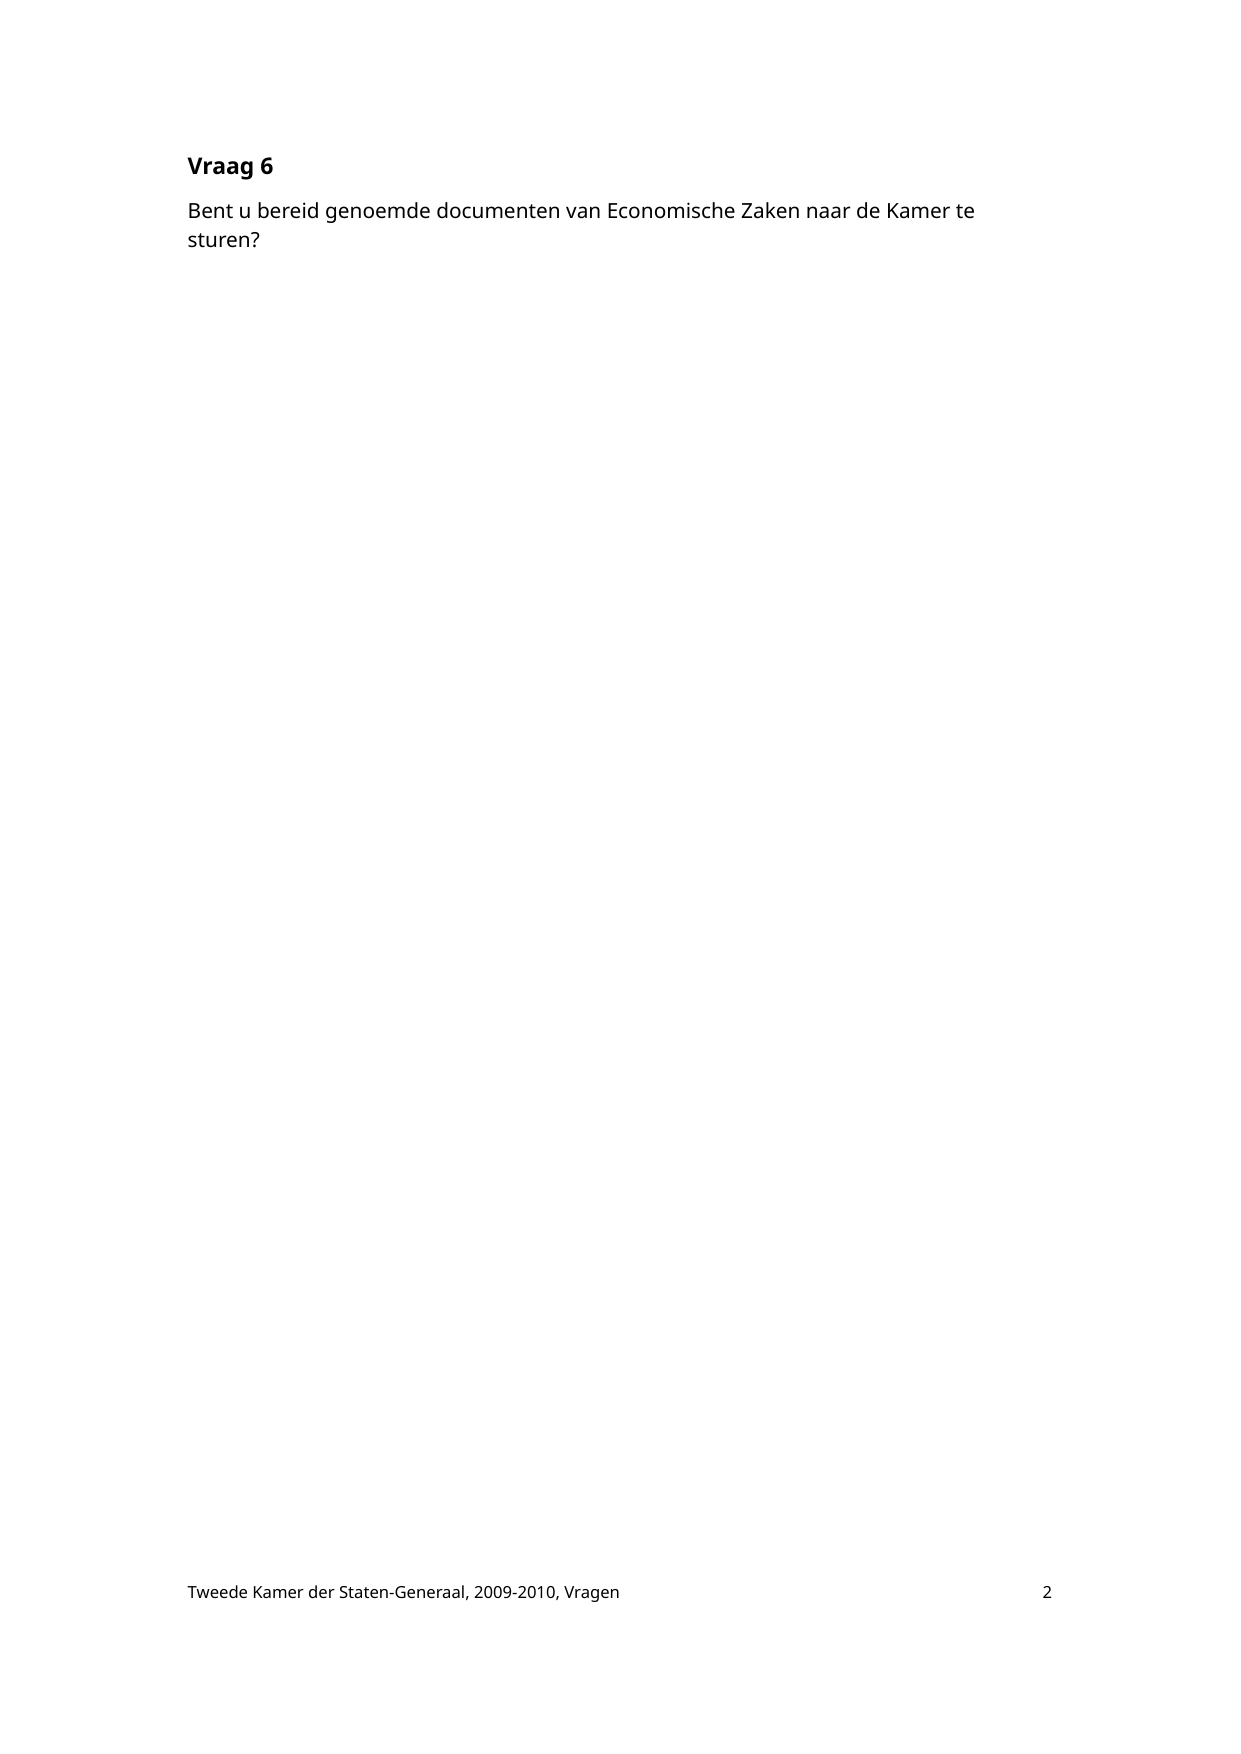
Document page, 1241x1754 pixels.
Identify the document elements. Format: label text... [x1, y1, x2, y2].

subtitle Vraag 6 [187, 150, 1053, 181]
text Bent u bereid genoemde documenten van Economische Zaken naar de Kamer te sturen? [187, 196, 1053, 253]
